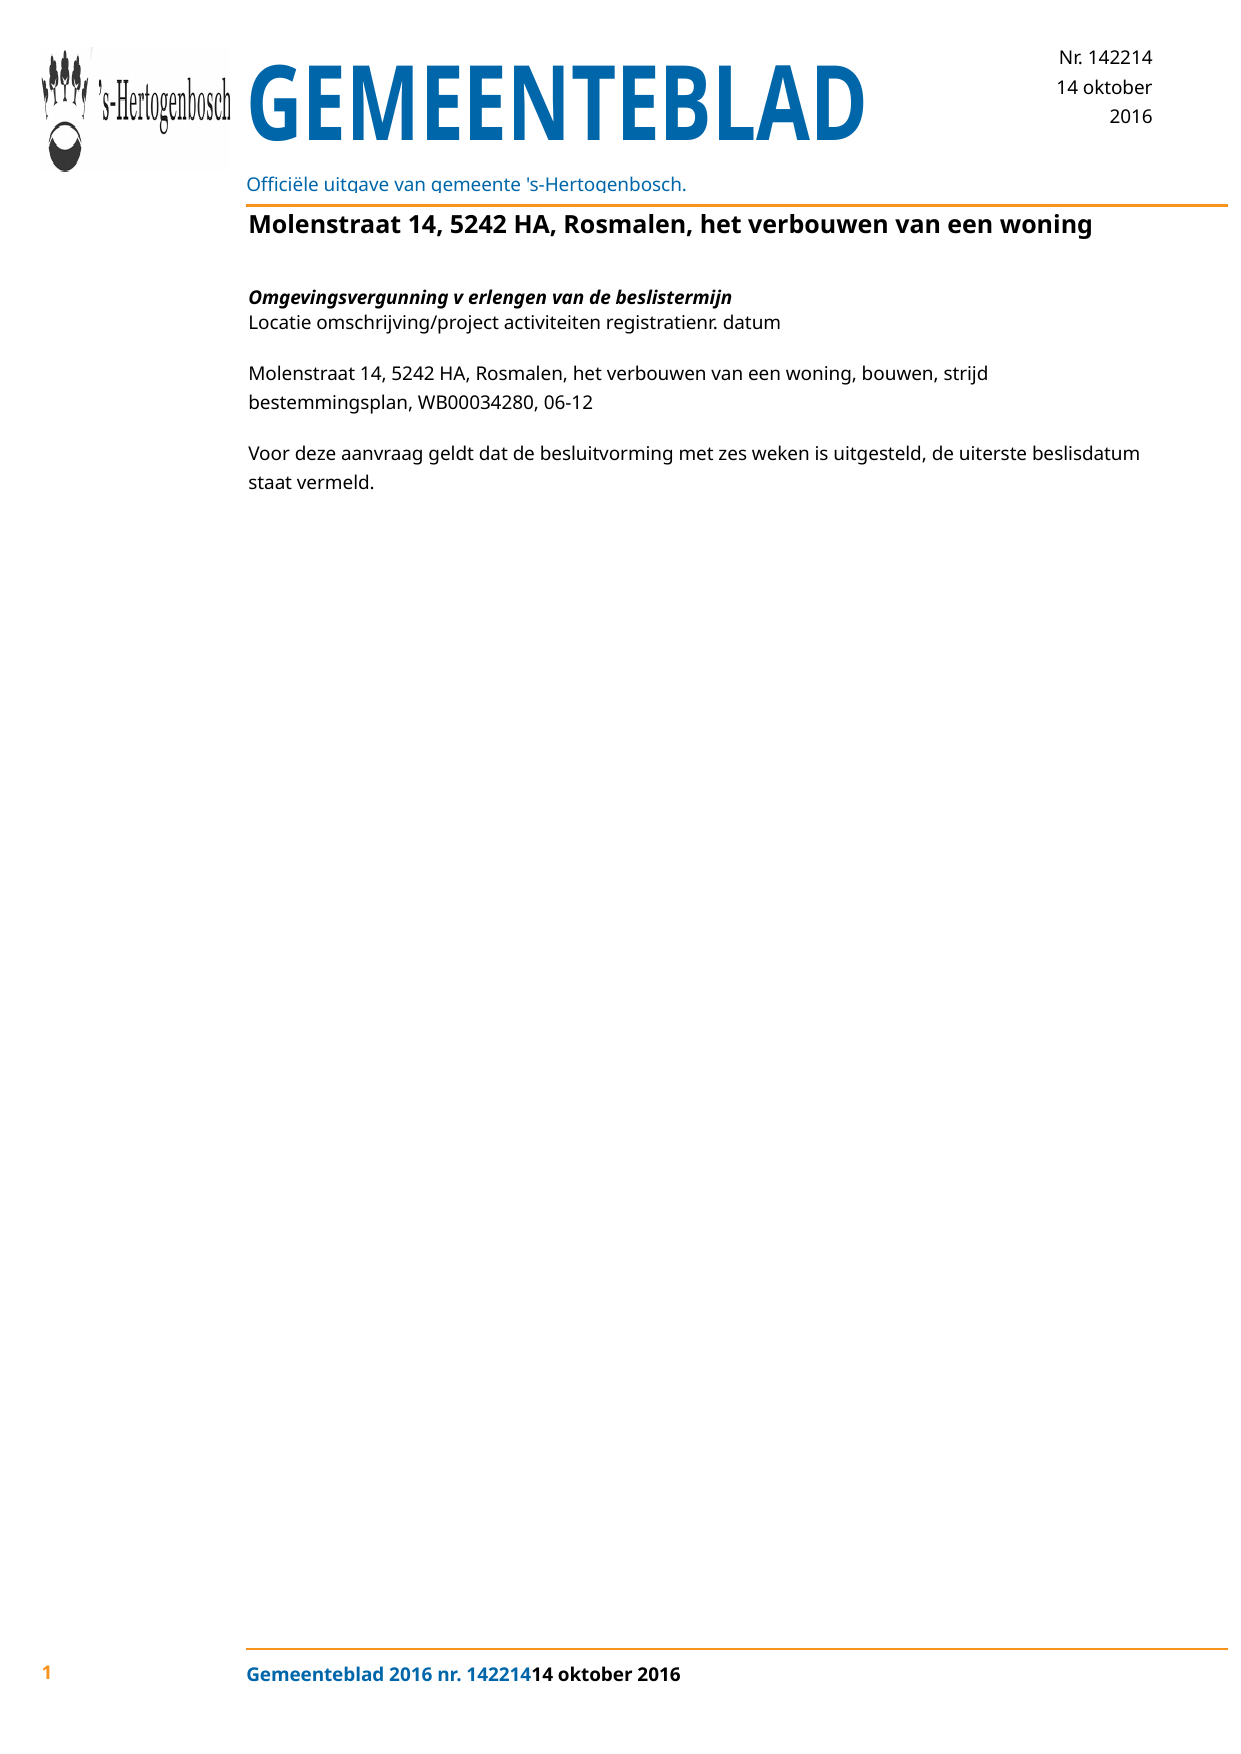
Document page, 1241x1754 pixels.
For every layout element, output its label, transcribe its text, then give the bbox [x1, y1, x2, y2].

text Omgevingsvergunning v erlengen van de beslistermijn [248, 284, 1152, 309]
text Molenstraat 14, 5242 HA, Rosmalen, het verbouwen van een woning [248, 207, 1152, 241]
text Locatie omschrijving/project activiteiten registratienr. datum [248, 309, 1152, 335]
text Voor deze aanvraag geldt dat de besluitvorming met zes weken is uitgesteld, de uiterste beslisdatum staat vermeld. [248, 440, 1152, 495]
text Molenstraat 14, 5242 HA, Rosmalen, het verbouwen van een woning, bouwen, strijd bestemmingsplan, WB00034280, 06-12 [248, 360, 1152, 415]
picture [41, 47, 231, 172]
